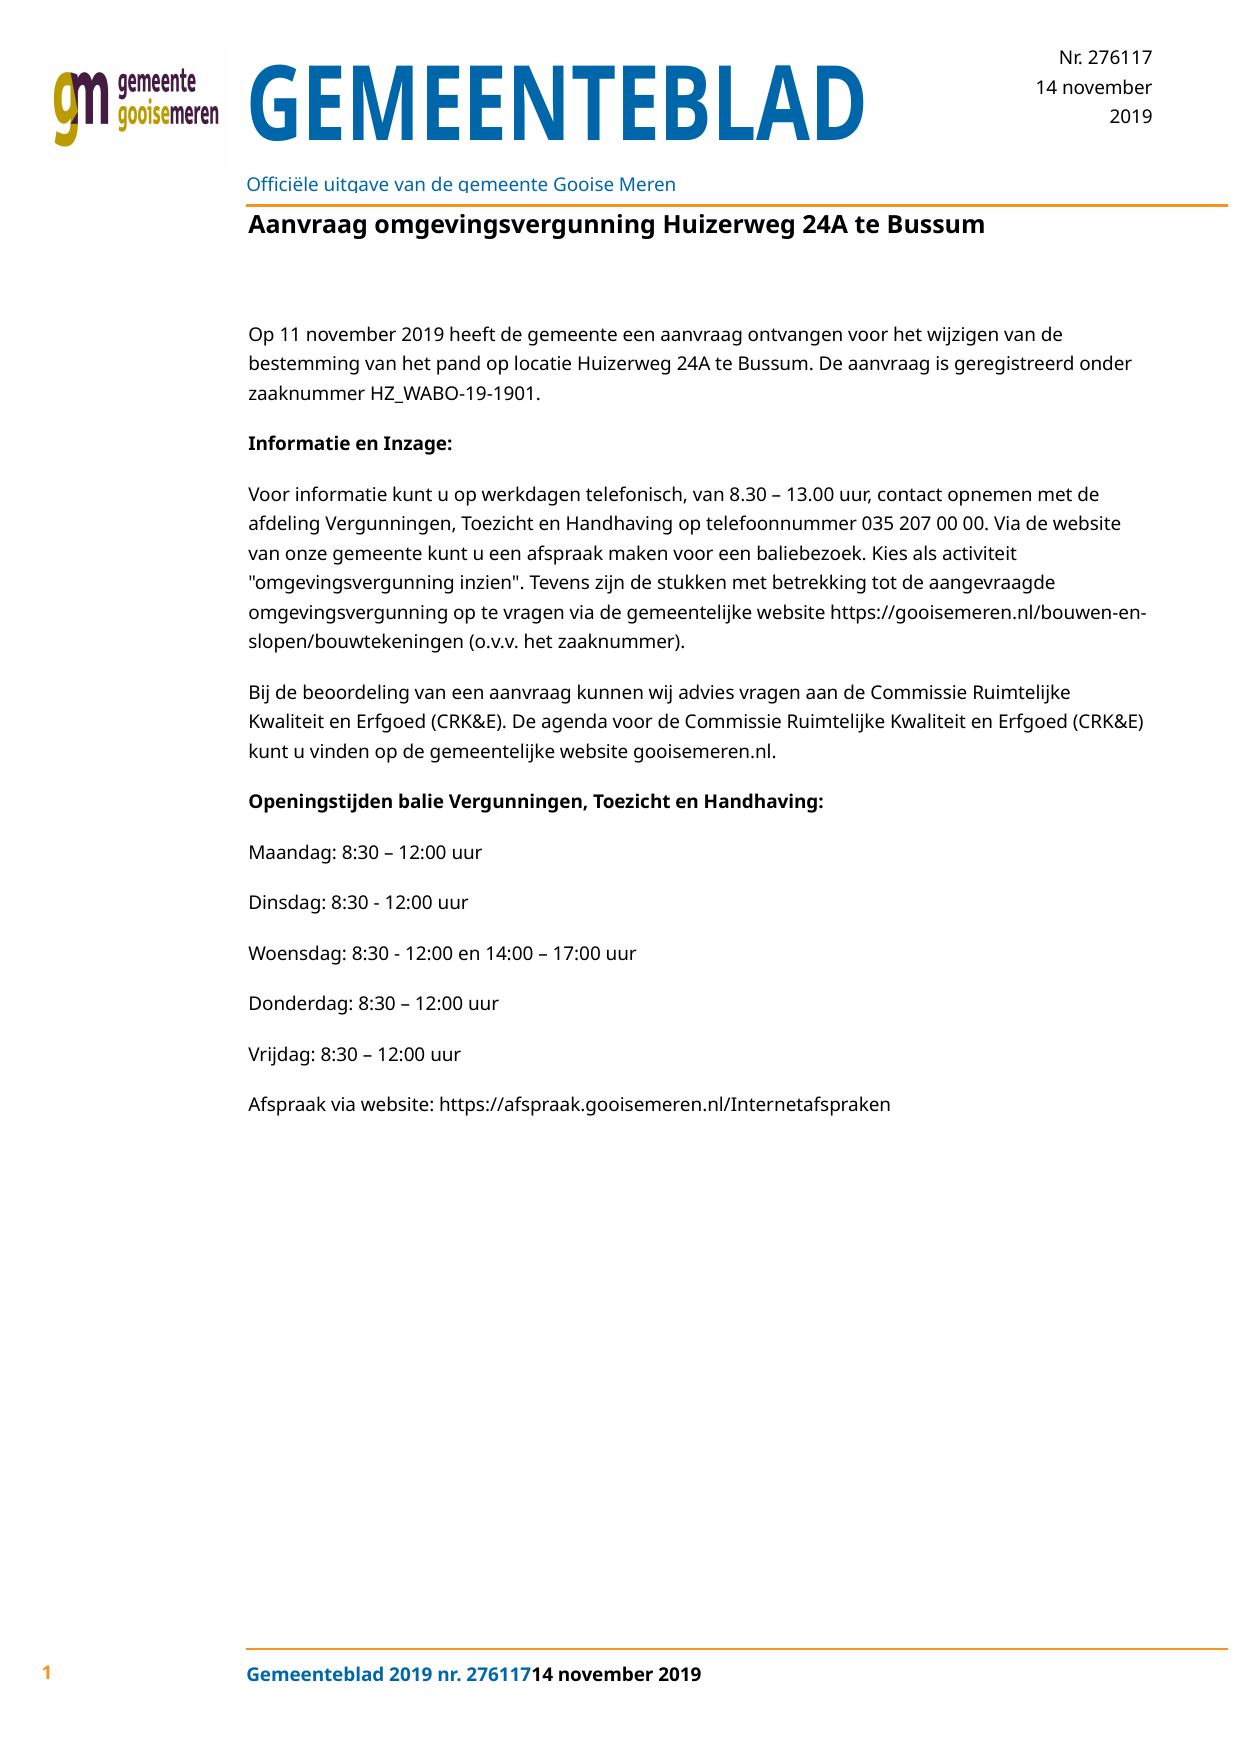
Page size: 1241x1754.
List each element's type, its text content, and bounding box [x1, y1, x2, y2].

text Vrijdag: 8:30 – 12:00 uur [248, 1041, 1152, 1066]
text Donderdag: 8:30 – 12:00 uur [248, 990, 1152, 1016]
text Informatie en Inzage: [248, 430, 1152, 456]
picture [41, 47, 231, 172]
text Aanvraag omgevingsvergunning Huizerweg 24A te Bussum [248, 207, 1152, 241]
text Maandag: 8:30 – 12:00 uur [248, 839, 1152, 865]
text Bij de beoordeling van een aanvraag kunnen wij advies vragen aan de Commissie Ruimtelijke Kwaliteit en Erfgoed (CRK&E). De agenda voor de Commissie Ruimtelijke Kwaliteit en Erfgoed (CRK&E) kunt u vinden op de gemeentelijke website gooisemeren.nl. [248, 679, 1152, 764]
text Voor informatie kunt u op werkdagen telefonisch, van 8.30 – 13.00 uur, contact opnemen met de afdeling Vergunningen, Toezicht en Handhaving op telefoonnummer 035 207 00 00. Via de website van onze gemeente kunt u een afspraak maken voor een baliebezoek. Kies als activiteit "omgevingsvergunning inzien". Tevens zijn de stukken met betrekking tot de aangevraagde omgevingsvergunning op te vragen via de gemeentelijke website https://gooisemeren.nl/bouwen-en-slopen/bouwtekeningen (o.v.v. het zaaknummer). [248, 481, 1152, 654]
text Dinsdag: 8:30 - 12:00 uur [248, 889, 1152, 915]
text Afspraak via website: https://afspraak.gooisemeren.nl/Internetafspraken [248, 1091, 1152, 1117]
text Op 11 november 2019 heeft de gemeente een aanvraag ontvangen voor het wijzigen van de bestemming van het pand op locatie Huizerweg 24A te Bussum. De aanvraag is geregistreerd onder zaaknummer HZ_WABO-19-1901. [248, 321, 1152, 406]
text Openingstijden balie Vergunningen, Toezicht en Handhaving: [248, 789, 1152, 814]
text Woensdag: 8:30 - 12:00 en 14:00 – 17:00 uur [248, 940, 1152, 966]
